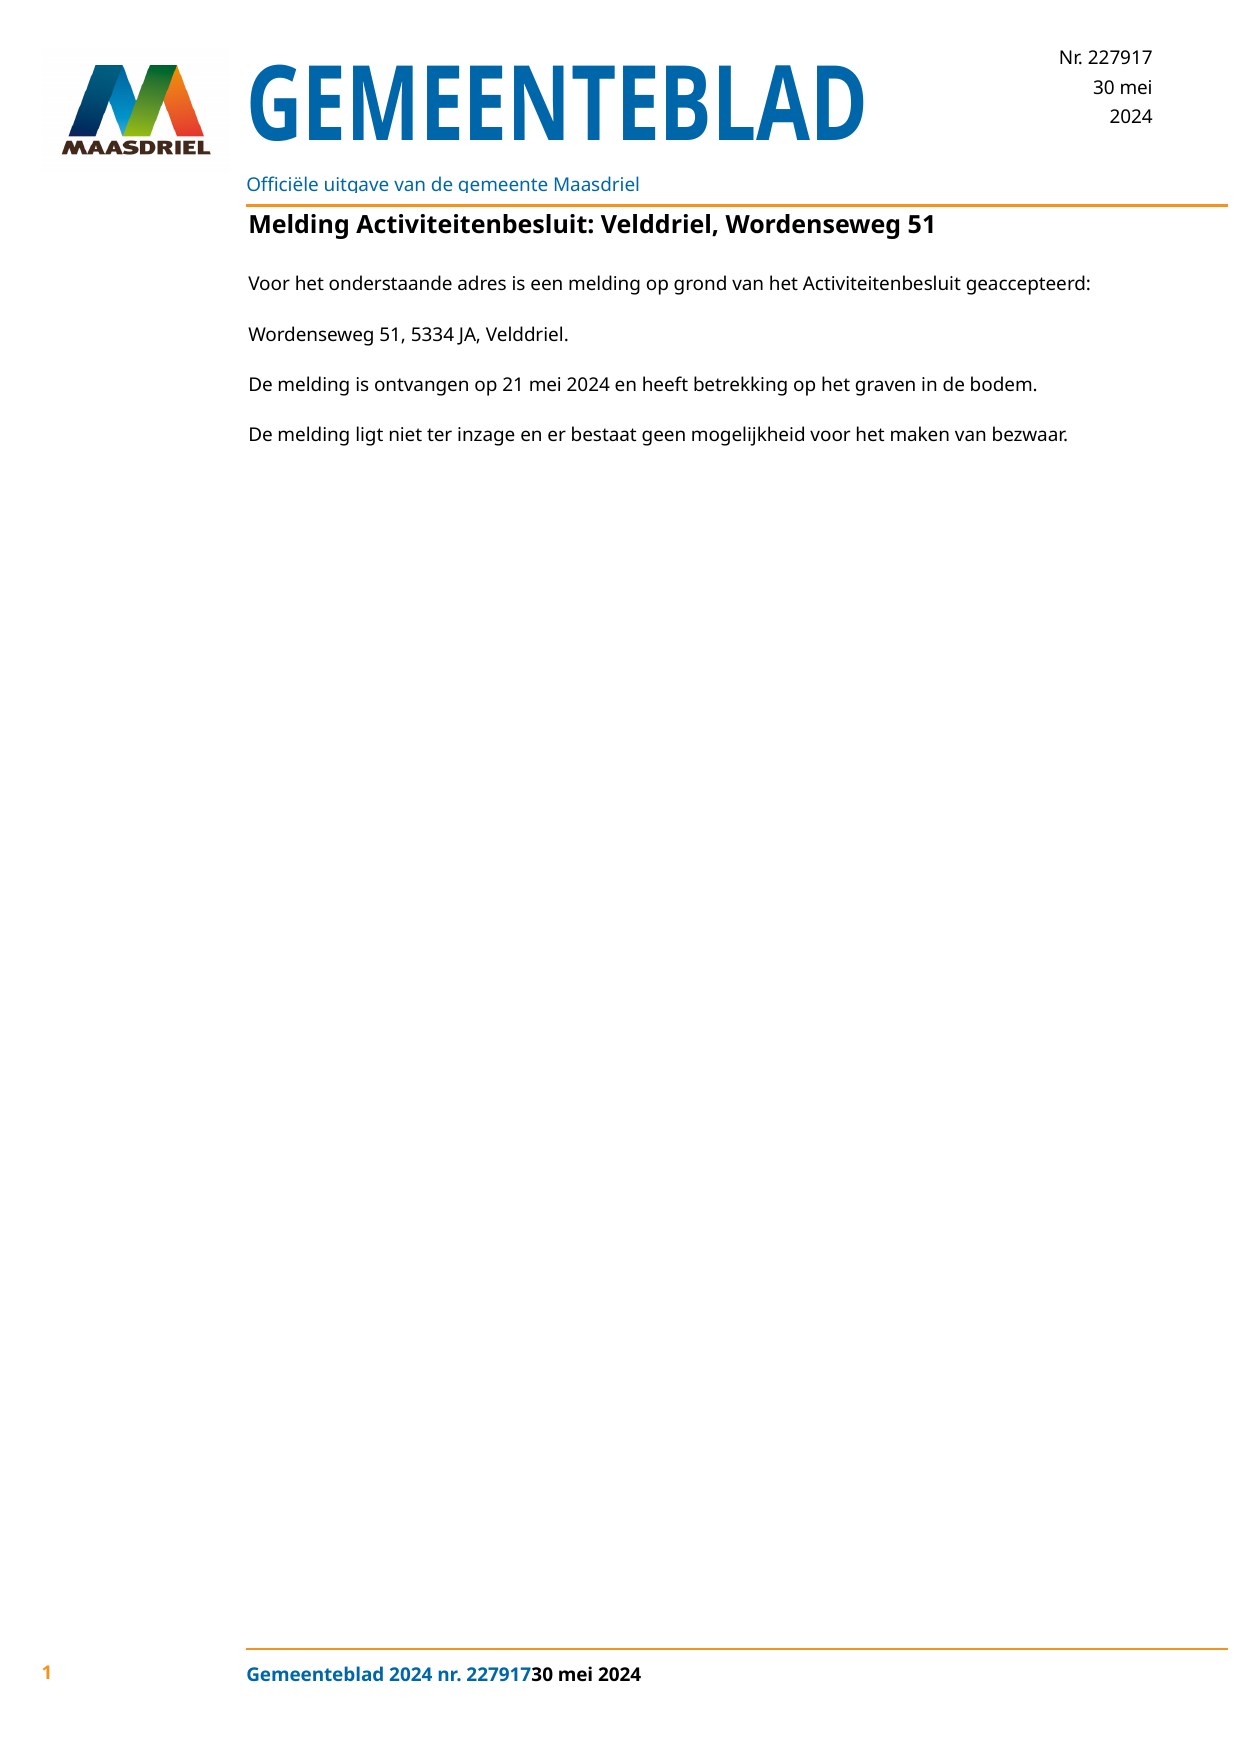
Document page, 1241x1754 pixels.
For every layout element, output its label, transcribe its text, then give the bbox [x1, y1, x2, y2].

text Melding Activiteitenbesluit: Velddriel, Wordenseweg 51 [248, 207, 1152, 241]
text De melding is ontvangen op 21 mei 2024 en heeft betrekking op het graven in de bodem. [248, 371, 1152, 397]
text Voor het onderstaande adres is een melding op grond van het Activiteitenbesluit geaccepteerd: [248, 270, 1152, 296]
text De melding ligt niet ter inzage en er bestaat geen mogelijkheid voor het maken van bezwaar. [248, 422, 1152, 447]
text Wordenseweg 51, 5334 JA, Velddriel. [248, 321, 1152, 346]
picture [41, 47, 231, 172]
